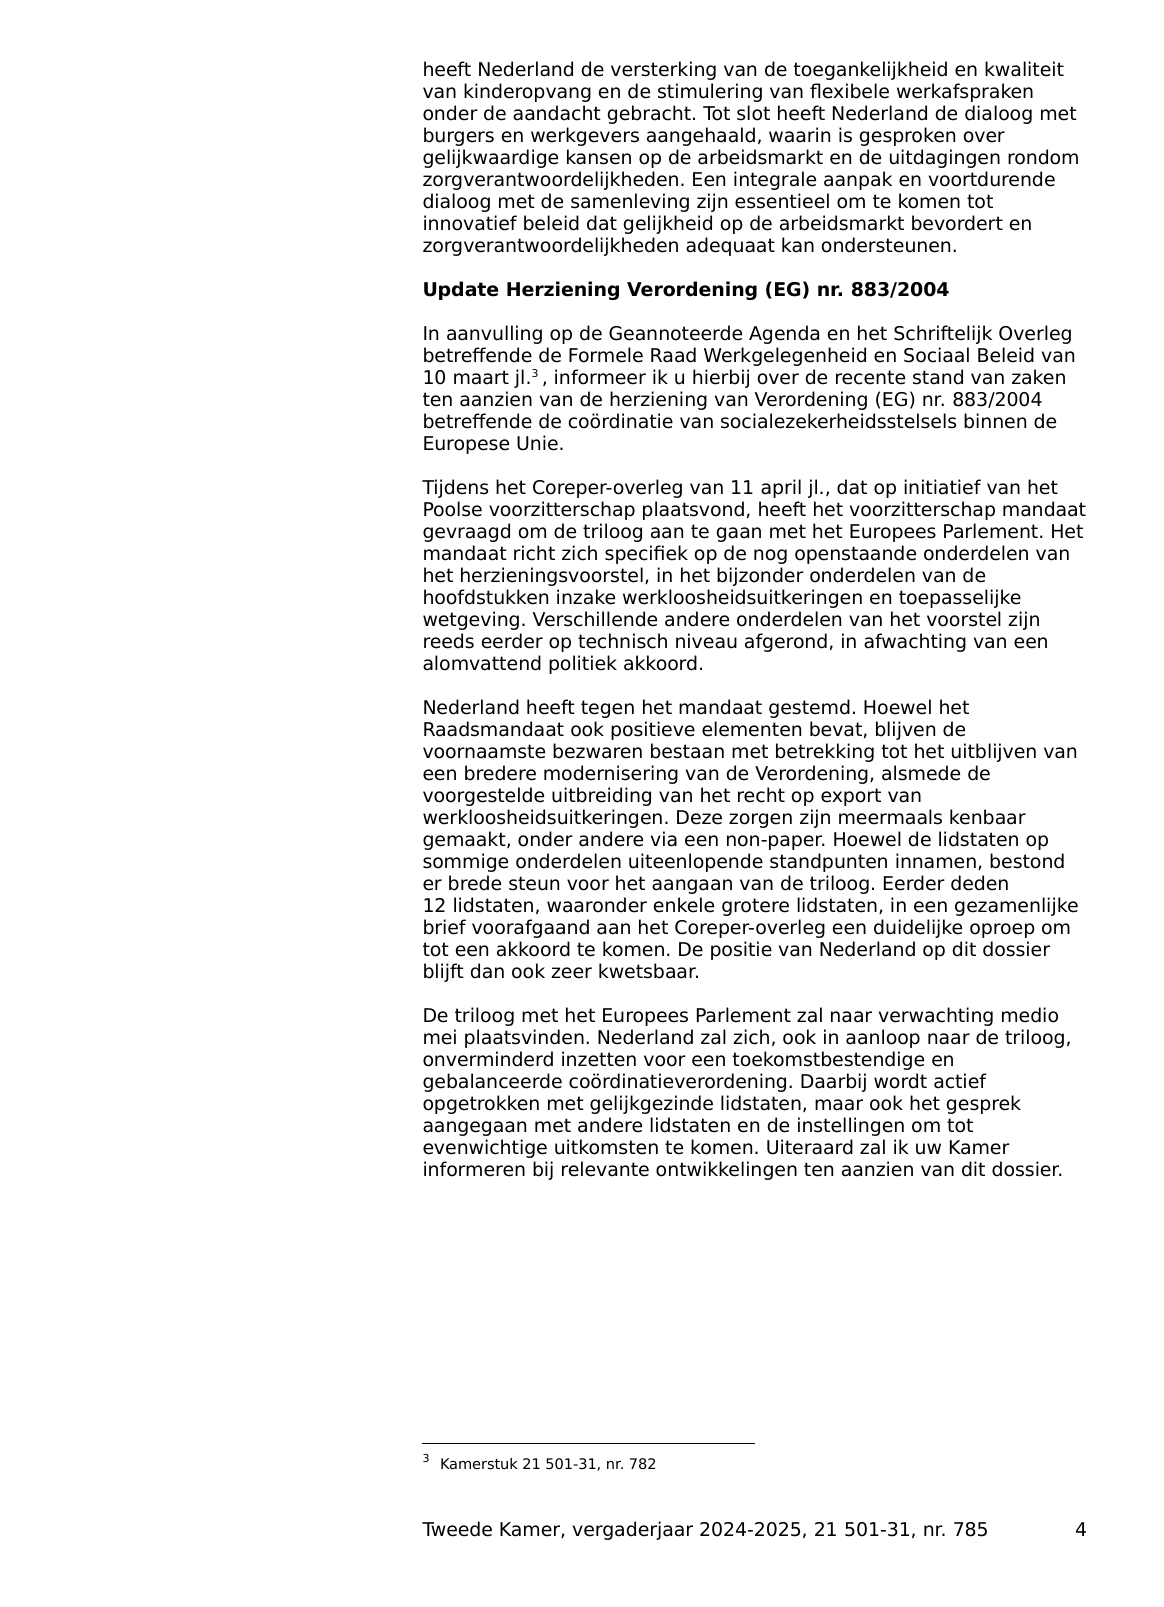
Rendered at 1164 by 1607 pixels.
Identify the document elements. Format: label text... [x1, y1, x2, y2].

text Kamerstuk 21 501-31, nr. 782 [422, 1452, 1087, 1474]
text heeft Nederland de versterking van de toegankelijkheid en kwaliteit van kinderopvang en de stimulering van flexibele werkafspraken onder de aandacht gebracht. Tot slot heeft Nederland de dialoog met burgers en werkgevers aangehaald, waarin is gesproken over gelijkwaardige kansen op de arbeidsmarkt en de uitdagingen rondom zorgverantwoordelijkheden. Een integrale aanpak en voortdurende dialoog met de samenleving zijn essentieel om te komen tot innovatief beleid dat gelijkheid op de arbeidsmarkt bevordert en zorgverantwoordelijkheden adequaat kan ondersteunen. [422, 59, 1087, 257]
text In aanvulling op de Geannoteerde Agenda en het Schriftelijk Overleg betreffende de Formele Raad Werkgelegenheid en Sociaal Beleid van 10 maart jl., informeer ik u hierbij over de recente stand van zaken ten aanzien van de herziening van Verordening (EG) nr. 883/2004 betreffende de coördinatie van socialezekerheidsstelsels binnen de Europese Unie. [422, 323, 1087, 455]
text De triloog met het Europees Parlement zal naar verwachting medio mei plaatsvinden. Nederland zal zich, ook in aanloop naar de triloog, onverminderd inzetten voor een toekomstbestendige en gebalanceerde coördinatieverordening. Daarbij wordt actief opgetrokken met gelijkgezinde lidstaten, maar ook het gesprek aangegaan met andere lidstaten en de instellingen om tot evenwichtige uitkomsten te komen. Uiteraard zal ik uw Kamer informeren bij relevante ontwikkelingen ten aanzien van dit dossier. [422, 1005, 1087, 1181]
text Nederland heeft tegen het mandaat gestemd. Hoewel het Raadsmandaat ook positieve elementen bevat, blijven de voornaamste bezwaren bestaan met betrekking tot het uitblijven van een bredere modernisering van de Verordening, alsmede de voorgestelde uitbreiding van het recht op export van werkloosheidsuitkeringen. Deze zorgen zijn meermaals kenbaar gemaakt, onder andere via een non-paper. Hoewel de lidstaten op sommige onderdelen uiteenlopende standpunten innamen, bestond er brede steun voor het aangaan van de triloog. Eerder deden 12 lidstaten, waaronder enkele grotere lidstaten, in een gezamenlijke brief voorafgaand aan het Coreper-overleg een duidelijke oproep om tot een akkoord te komen. De positie van Nederland op dit dossier blijft dan ook zeer kwetsbaar. [422, 697, 1087, 983]
text Tijdens het Coreper-overleg van 11 april jl., dat op initiatief van het Poolse voorzitterschap plaatsvond, heeft het voorzitterschap mandaat gevraagd om de triloog aan te gaan met het Europees Parlement. Het mandaat richt zich specifiek op de nog openstaande onderdelen van het herzieningsvoorstel, in het bijzonder onderdelen van de hoofdstukken inzake werkloosheidsuitkeringen en toepasselijke wetgeving. Verschillende andere onderdelen van het voorstel zijn reeds eerder op technisch niveau afgerond, in afwachting van een alomvattend politiek akkoord. [422, 477, 1087, 675]
subtitle Update Herziening Verordening (EG) nr. 883/2004 [422, 279, 1087, 301]
